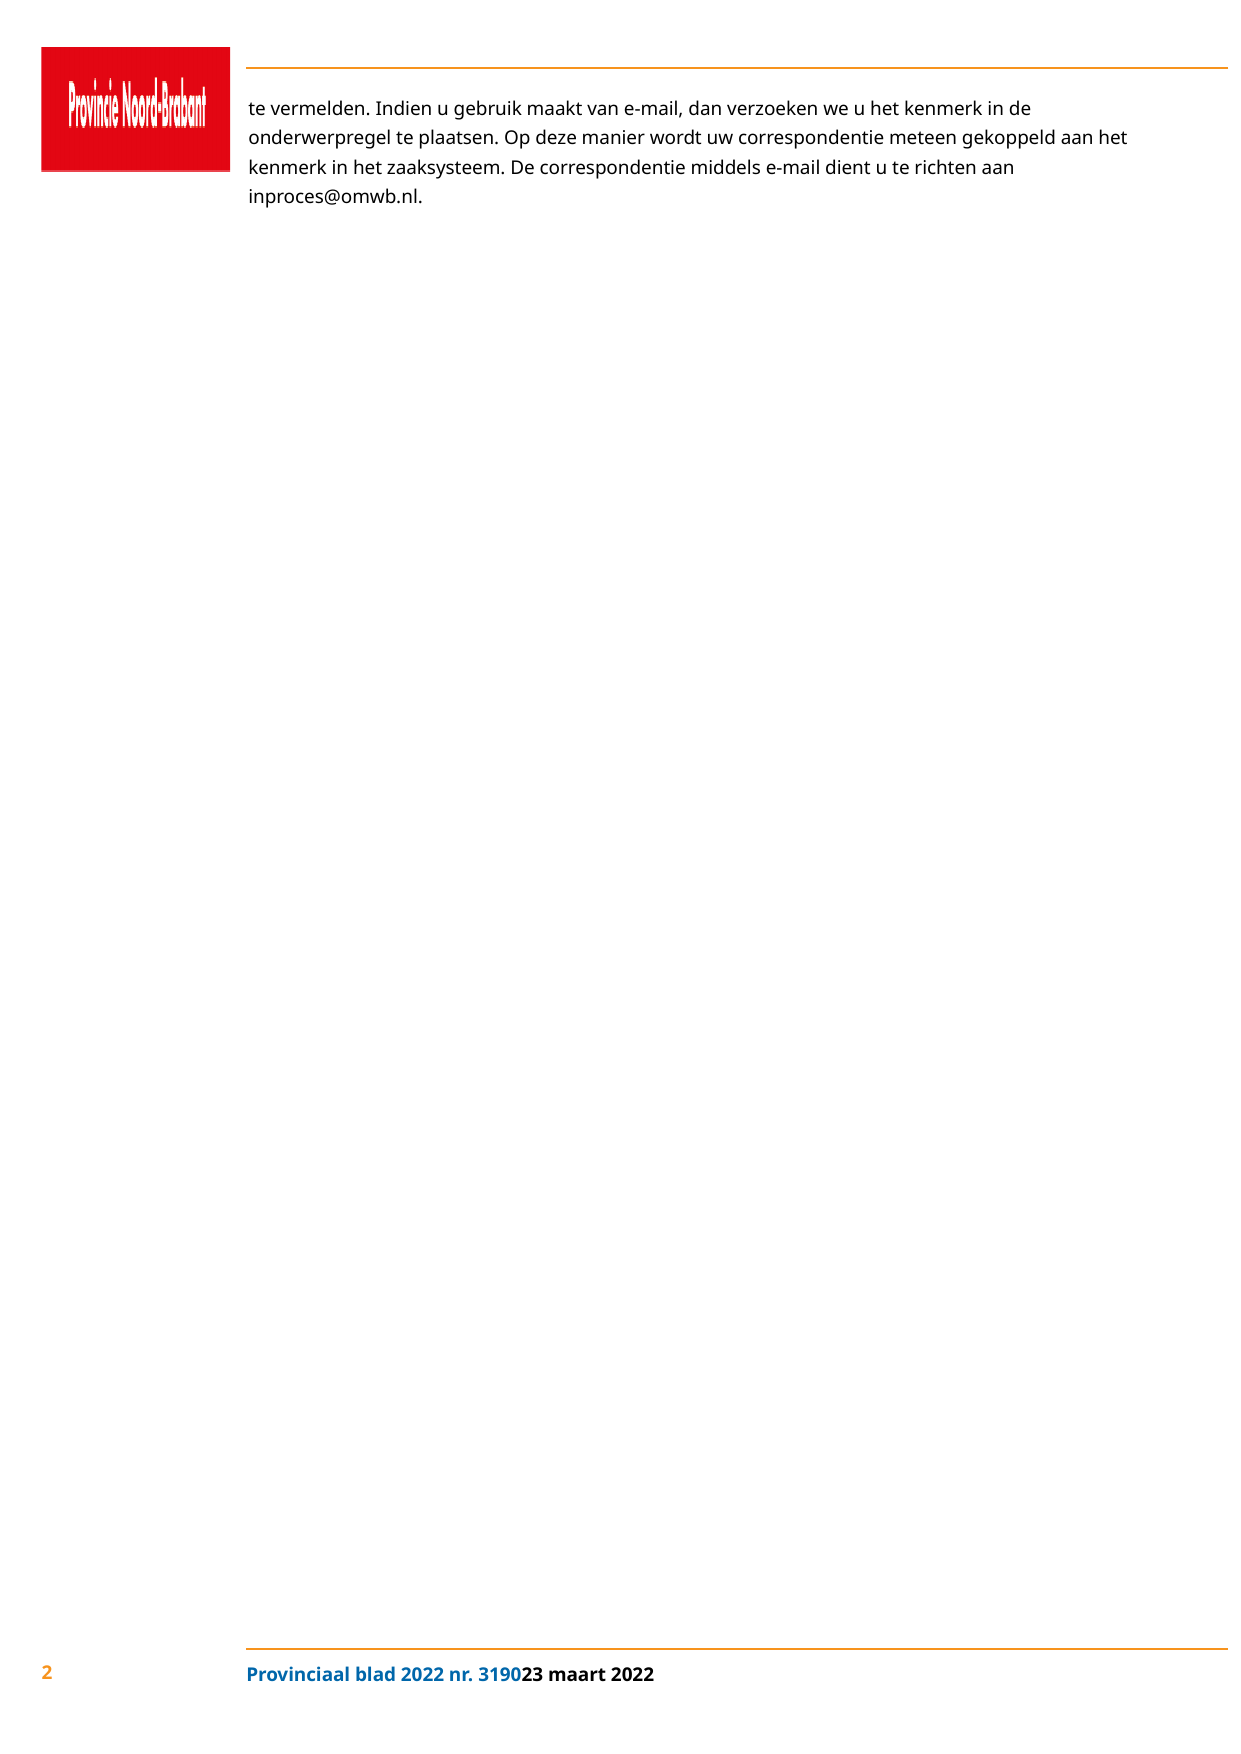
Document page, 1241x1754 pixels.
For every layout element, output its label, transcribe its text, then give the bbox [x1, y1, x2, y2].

picture [41, 47, 231, 172]
text te vermelden. Indien u gebruik maakt van e-mail, dan verzoeken we u het kenmerk in de onderwerpregel te plaatsen. Op deze manier wordt uw correspondentie meteen gekoppeld aan het kenmerk in het zaaksysteem. De correspondentie middels e-mail dient u te richten aan inproces@omwb.nl. [248, 95, 1152, 209]
